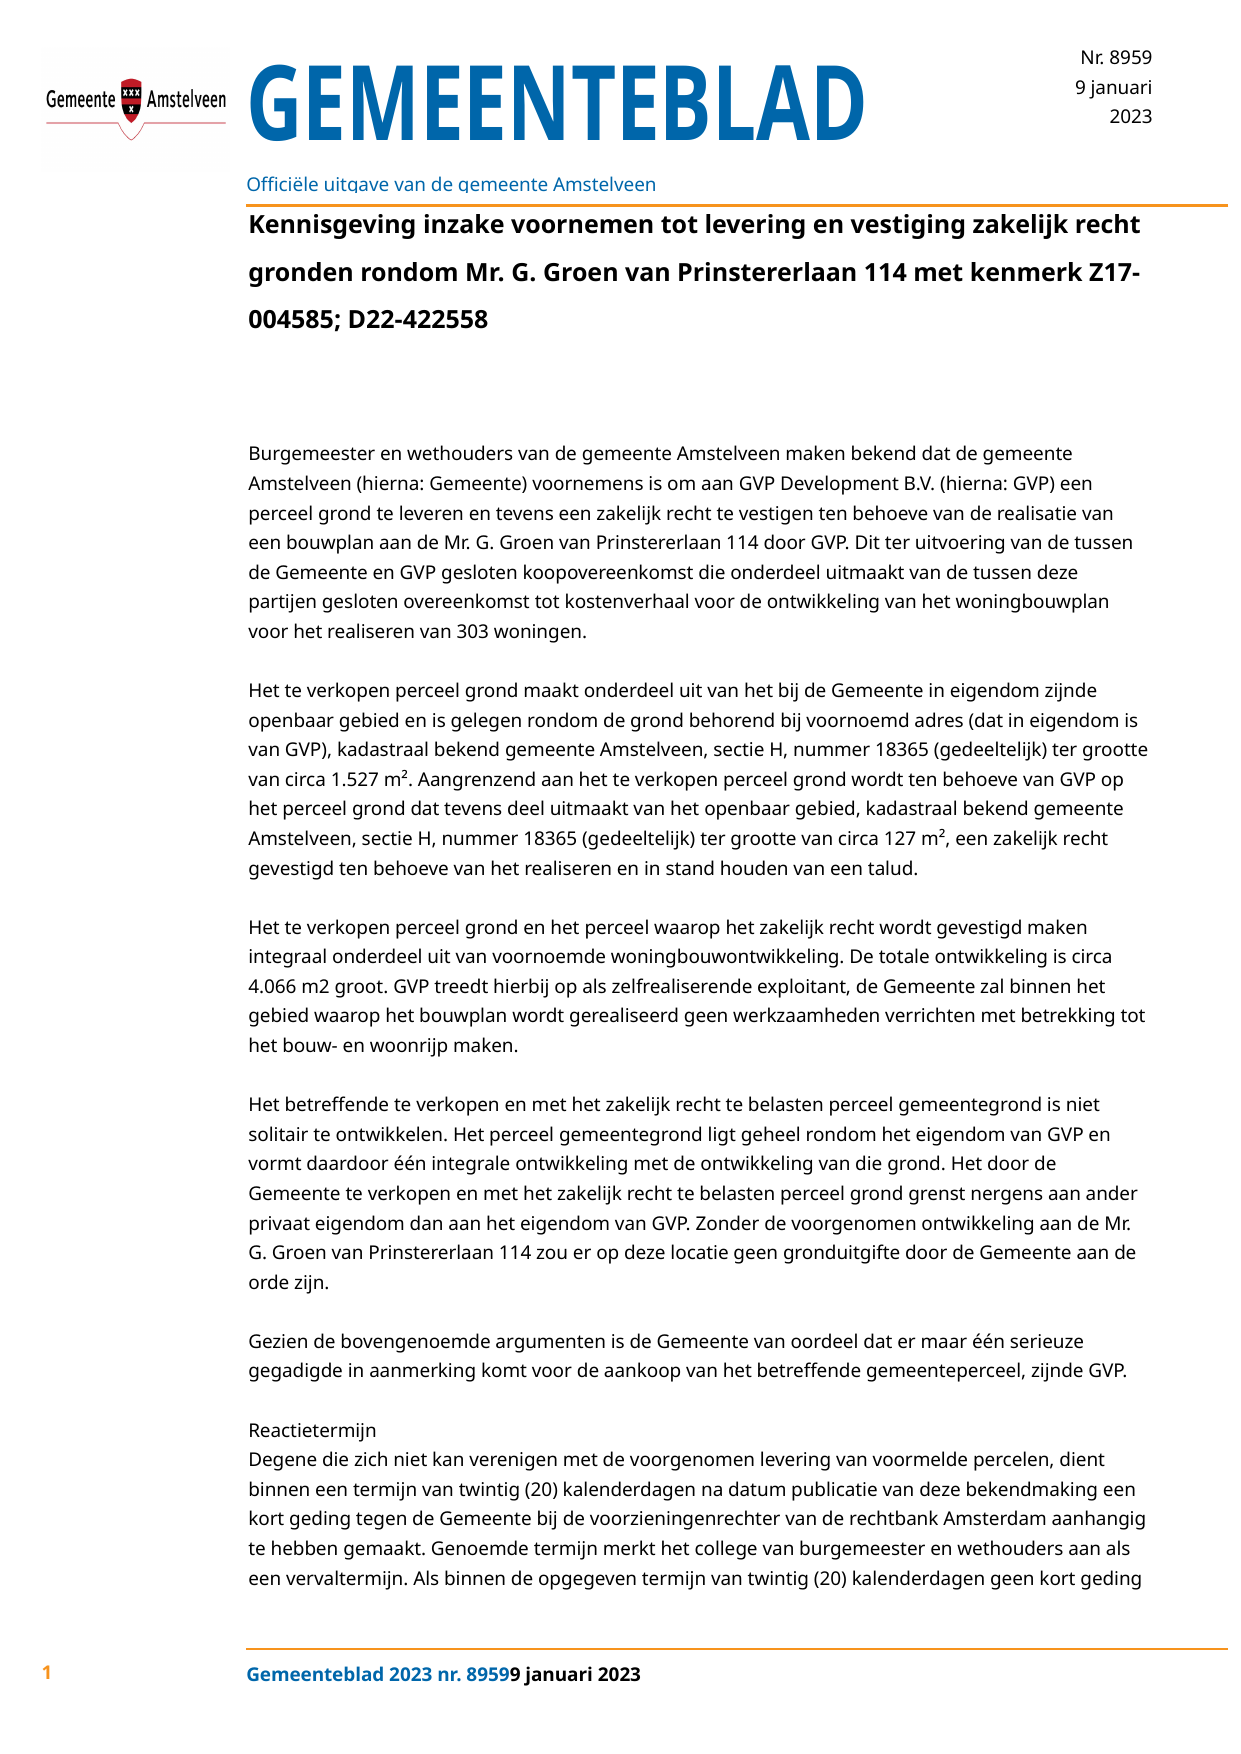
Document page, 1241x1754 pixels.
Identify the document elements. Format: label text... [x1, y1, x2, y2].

text Burgemeester en wethouders van de gemeente Amstelveen maken bekend dat de gemeente Amstelveen (hierna: Gemeente) voornemens is om aan GVP Development B.V. (hierna: GVP) een perceel grond te leveren en tevens een zakelijk recht te vestigen ten behoeve van de realisatie van een bouwplan aan de Mr. G. Groen van Prinstererlaan 114 door GVP. Dit ter uitvoering van de tussen de Gemeente en GVP gesloten koopovereenkomst die onderdeel uitmaakt van de tussen deze partijen gesloten overeenkomst tot kostenverhaal voor de ontwikkeling van het woningbouwplan voor het realiseren van 303 woningen. [248, 441, 1152, 644]
text Reactietermijn [248, 1417, 1152, 1442]
text Kennisgeving inzake voornemen tot levering en vestiging zakelijk recht gronden rondom Mr. G. Groen van Prinstererlaan 114 met kenmerk Z17-004585; D22-422558 [248, 207, 1152, 336]
text Het te verkopen perceel grond en het perceel waarop het zakelijk recht wordt gevestigd maken integraal onderdeel uit van voornoemde woningbouwontwikkeling. De totale ontwikkeling is circa 4.066 m2 groot. GVP treedt hierbij op als zelfrealiserende exploitant, de Gemeente zal binnen het gebied waarop het bouwplan wordt gerealiseerd geen werkzaamheden verrichten met betrekking tot het bouw- en woonrijp maken. [248, 914, 1152, 1058]
text Gezien de bovengenoemde argumenten is de Gemeente van oordeel dat er maar één serieuze gegadigde in aanmerking komt voor de aankoop van het betreffende gemeenteperceel, zijnde GVP. [248, 1328, 1152, 1383]
picture [41, 47, 231, 172]
text Het te verkopen perceel grond maakt onderdeel uit van het bij de Gemeente in eigendom zijnde openbaar gebied en is gelegen rondom de grond behorend bij voornoemd adres (dat in eigendom is van GVP), kadastraal bekend gemeente Amstelveen, sectie H, nummer 18365 (gedeeltelijk) ter grootte van circa 1.527 m². Aangrenzend aan het te verkopen perceel grond wordt ten behoeve van GVP op het perceel grond dat tevens deel uitmaakt van het openbaar gebied, kadastraal bekend gemeente Amstelveen, sectie H, nummer 18365 (gedeeltelijk) ter grootte van circa 127 m², een zakelijk recht gevestigd ten behoeve van het realiseren en in stand houden van een talud. [248, 677, 1152, 880]
text Degene die zich niet kan verenigen met de voorgenomen levering van voormelde percelen, dient binnen een termijn van twintig (20) kalenderdagen na datum publicatie van deze bekendmaking een kort geding tegen de Gemeente bij de voorzieningenrechter van de rechtbank Amsterdam aanhangig te hebben gemaakt. Genoemde termijn merkt het college van burgemeester en wethouders aan als een vervaltermijn. Als binnen de opgegeven termijn van twintig (20) kalenderdagen geen kort geding [248, 1446, 1152, 1590]
text Het betreffende te verkopen en met het zakelijk recht te belasten perceel gemeentegrond is niet solitair te ontwikkelen. Het perceel gemeentegrond ligt geheel rondom het eigendom van GVP en vormt daardoor één integrale ontwikkeling met de ontwikkeling van die grond. Het door de Gemeente te verkopen en met het zakelijk recht te belasten perceel grond grenst nergens aan ander privaat eigendom dan aan het eigendom van GVP. Zonder de voorgenomen ontwikkeling aan de Mr. G. Groen van Prinstererlaan 114 zou er op deze locatie geen gronduitgifte door de Gemeente aan de orde zijn. [248, 1091, 1152, 1294]
